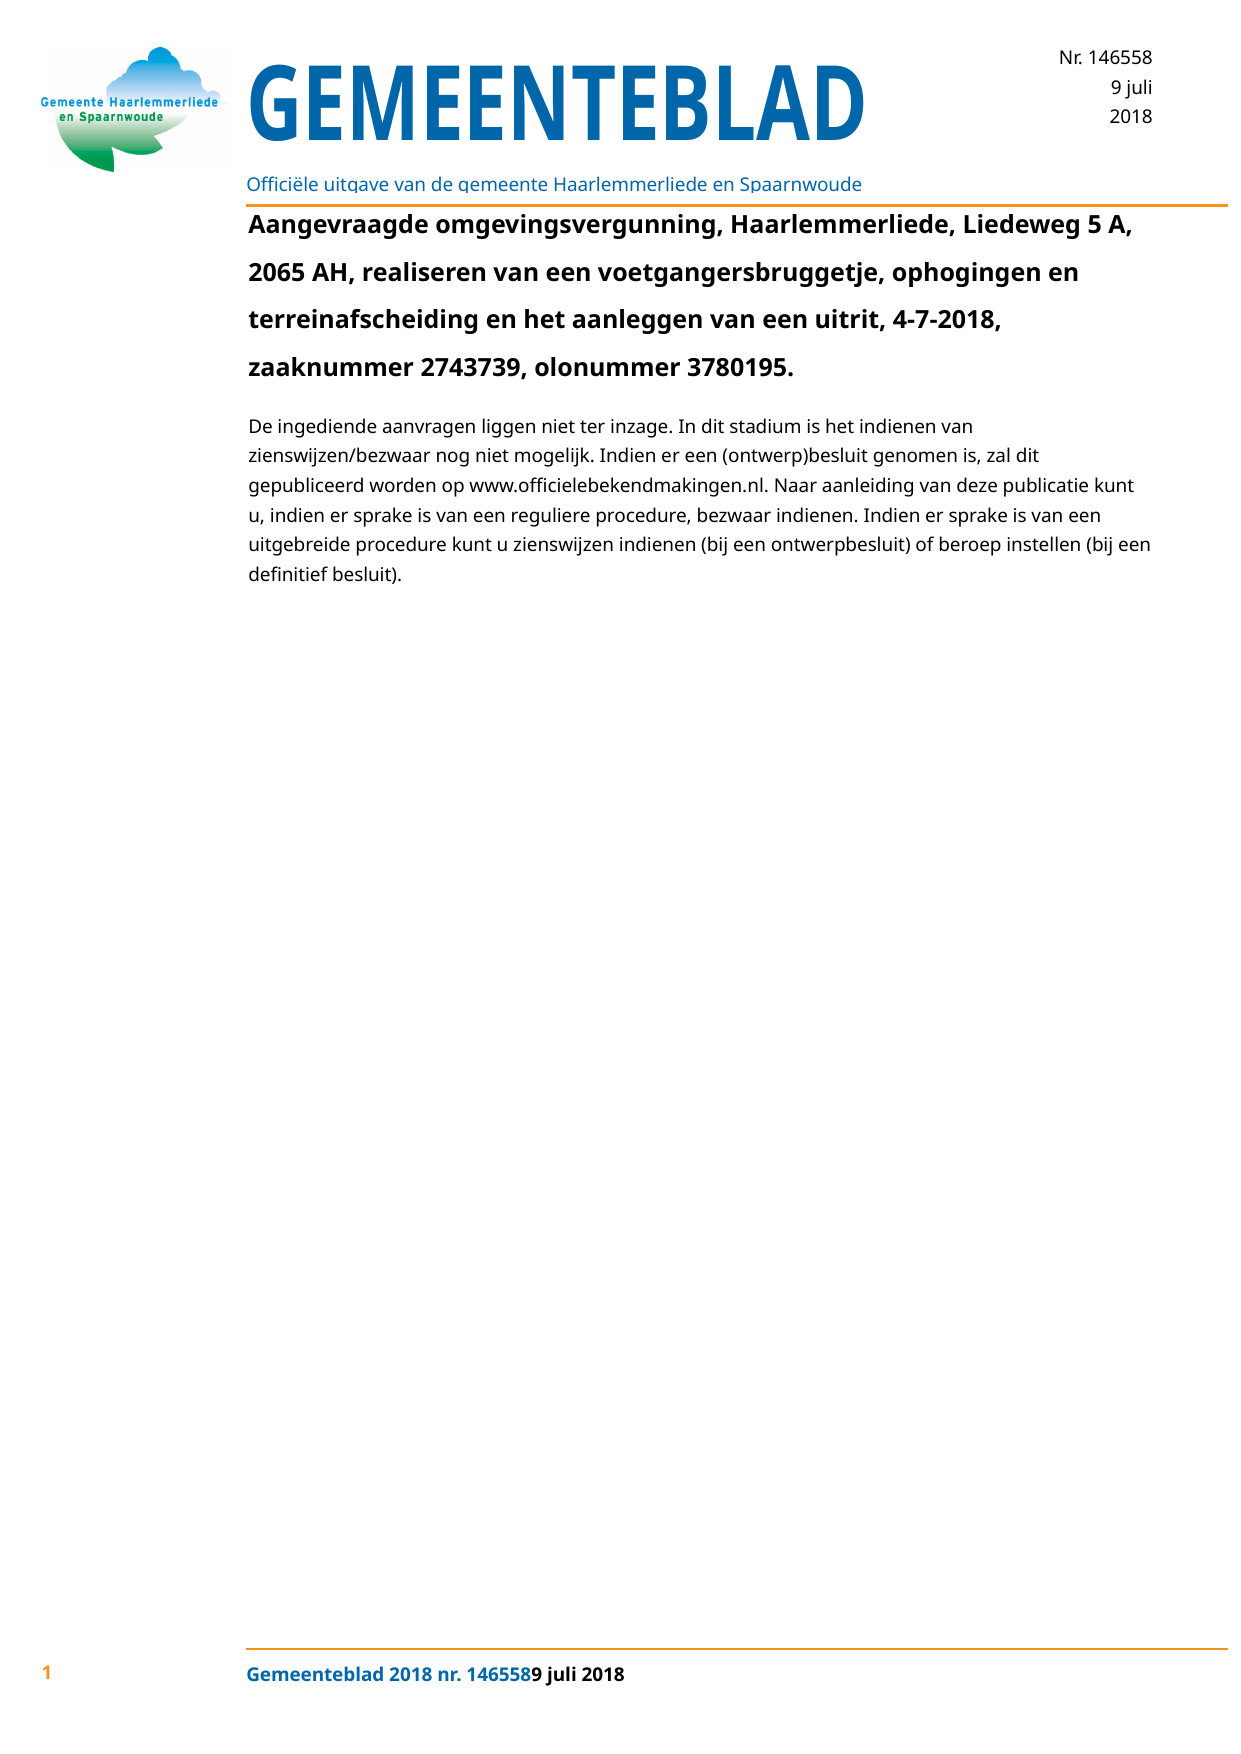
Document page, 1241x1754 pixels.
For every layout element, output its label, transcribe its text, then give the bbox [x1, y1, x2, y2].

text Aangevraagde omgevingsvergunning, Haarlemmerliede, Liedeweg 5 A, 2065 AH, realiseren van een voetgangersbruggetje, ophogingen en terreinafscheiding en het aanleggen van een uitrit, 4-7-2018, zaaknummer 2743739, olonummer 3780195. [248, 207, 1152, 384]
picture [41, 47, 231, 172]
text De ingediende aanvragen liggen niet ter inzage. In dit stadium is het indienen van zienswijzen/bezwaar nog niet mogelijk. Indien er een (ontwerp)besluit genomen is, zal dit gepubliceerd worden op www.officielebekendmakingen.nl. Naar aanleiding van deze publicatie kunt u, indien er sprake is van een reguliere procedure, bezwaar indienen. Indien er sprake is van een uitgebreide procedure kunt u zienswijzen indienen (bij een ontwerpbesluit) of beroep instellen (bij een definitief besluit). [248, 413, 1152, 587]
